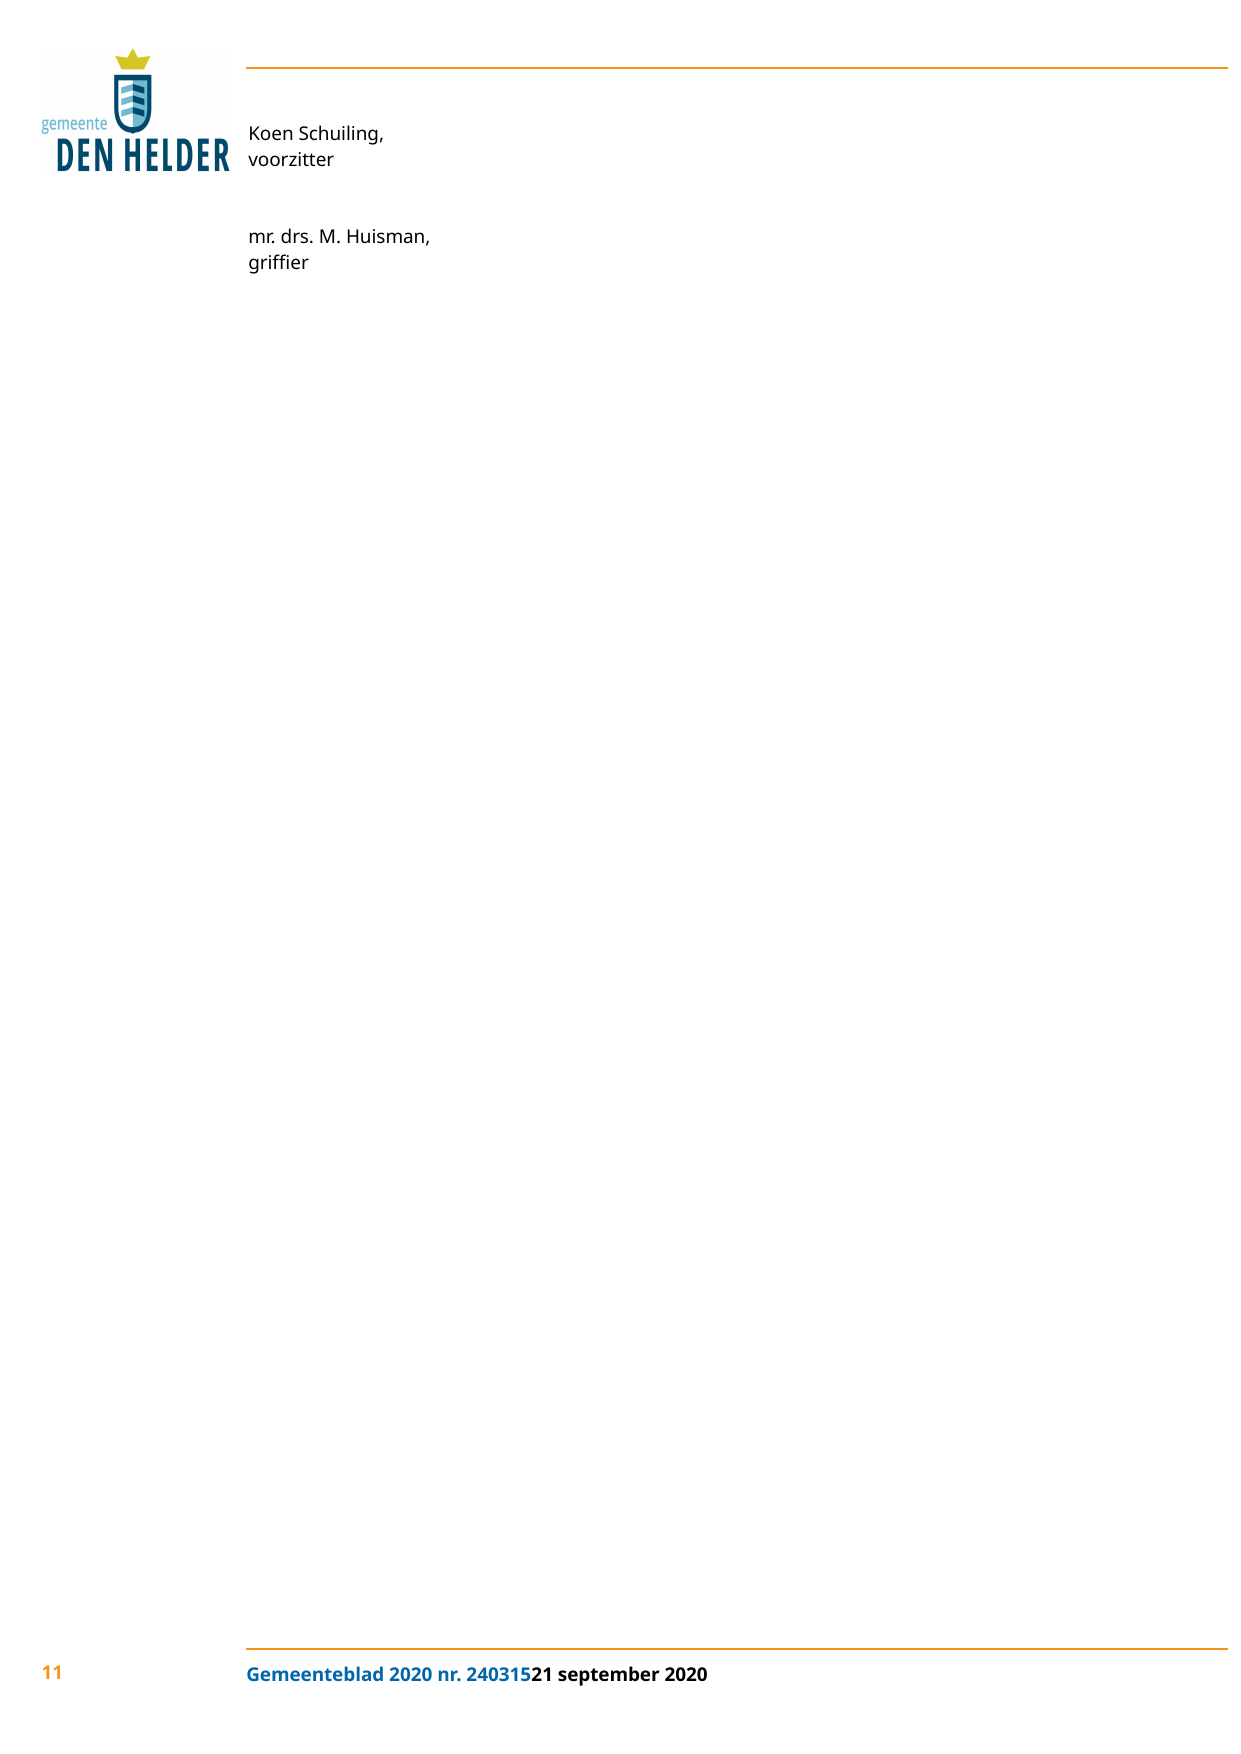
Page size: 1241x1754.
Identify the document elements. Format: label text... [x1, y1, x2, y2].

text mr. drs. M. Huisman, [248, 223, 1152, 249]
picture [41, 47, 231, 172]
picture [130, 157, 135, 172]
picture [220, 160, 224, 172]
picture [100, 154, 106, 172]
picture [63, 144, 68, 165]
picture [182, 144, 187, 165]
text voorzitter [248, 146, 1152, 172]
text griffier [248, 249, 1152, 275]
text Koen Schuiling, [248, 121, 1152, 146]
